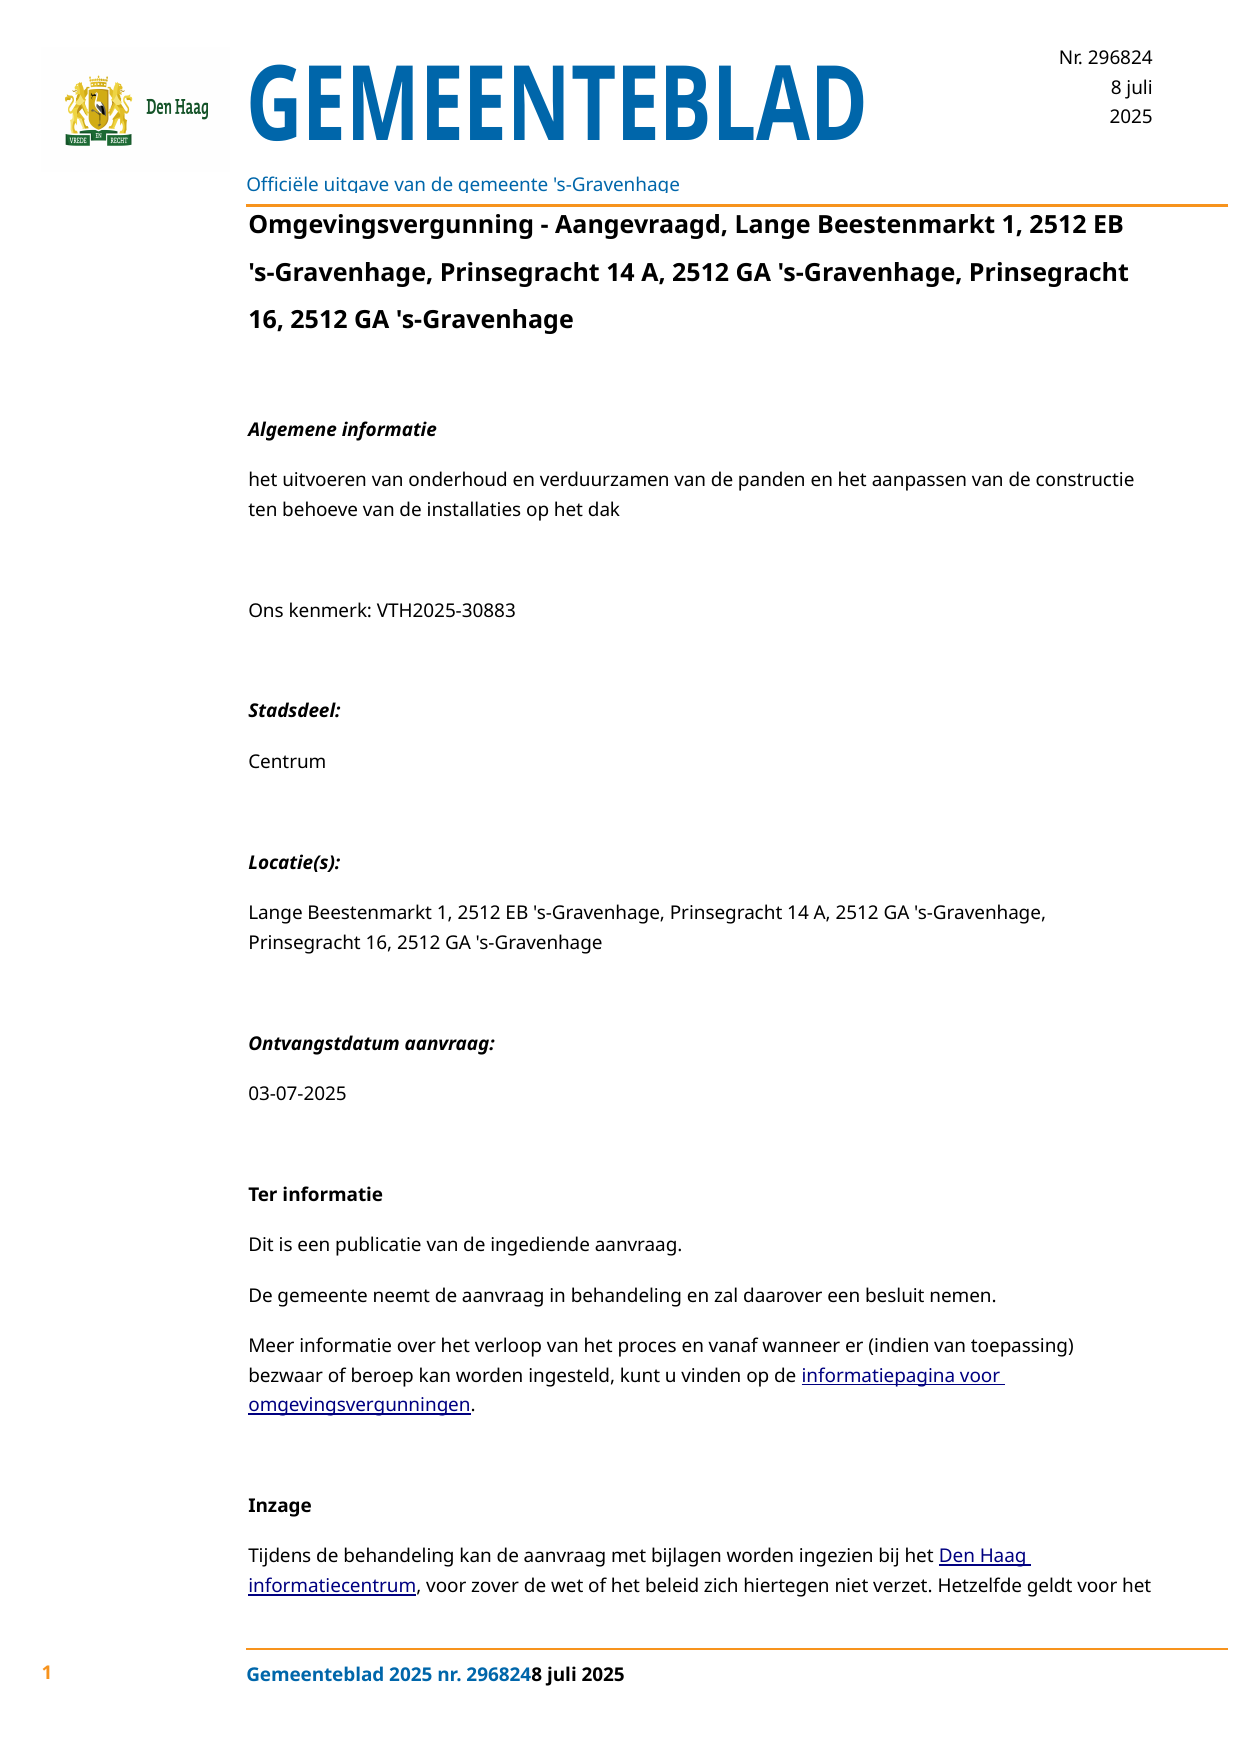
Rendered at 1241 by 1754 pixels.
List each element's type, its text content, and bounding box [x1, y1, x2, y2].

text Centrum [248, 748, 1152, 774]
text Algemene informatie [248, 416, 1152, 442]
text het uitvoeren van onderhoud en verduurzamen van de panden en het aanpassen van de constructie ten behoeve van de installaties op het dak [248, 466, 1152, 522]
picture [41, 47, 231, 172]
text Dit is een publicatie van de ingediende aanvraag. [248, 1231, 1152, 1257]
text De gemeente neemt de aanvraag in behandeling en zal daarover een besluit nemen. [248, 1282, 1152, 1307]
text Lange Beestenmarkt 1, 2512 EB 's-Gravenhage, Prinsegracht 14 A, 2512 GA 's-Gravenhage, Prinsegracht 16, 2512 GA 's-Gravenhage [248, 899, 1152, 954]
text Locatie(s): [248, 849, 1152, 874]
text Tijdens de behandeling kan de aanvraag met bijlagen worden ingezien bij het Den Haag informatiecentrum, voor zover de wet of het beleid zich hiertegen niet verzet. Hetzelfde geldt voor het [248, 1543, 1152, 1598]
text Inzage [248, 1492, 1152, 1518]
text Omgevingsvergunning - Aangevraagd, Lange Beestenmarkt 1, 2512 EB 's-Gravenhage, Prinsegracht 14 A, 2512 GA 's-Gravenhage, Prinsegracht 16, 2512 GA 's-Gravenhage [248, 207, 1152, 336]
text Meer informatie over het verloop van het proces en vanaf wanneer er (indien van toepassing) bezwaar of beroep kan worden ingesteld, kunt u vinden op de informatiepagina voor omgevingsvergunningen. [248, 1332, 1152, 1417]
text Ter informatie [248, 1181, 1152, 1207]
text Ontvangstdatum aanvraag: [248, 1030, 1152, 1055]
text Ons kenmerk: VTH2025-30883 [248, 597, 1152, 622]
text Stadsdeel: [248, 698, 1152, 723]
text 03-07-2025 [248, 1080, 1152, 1106]
